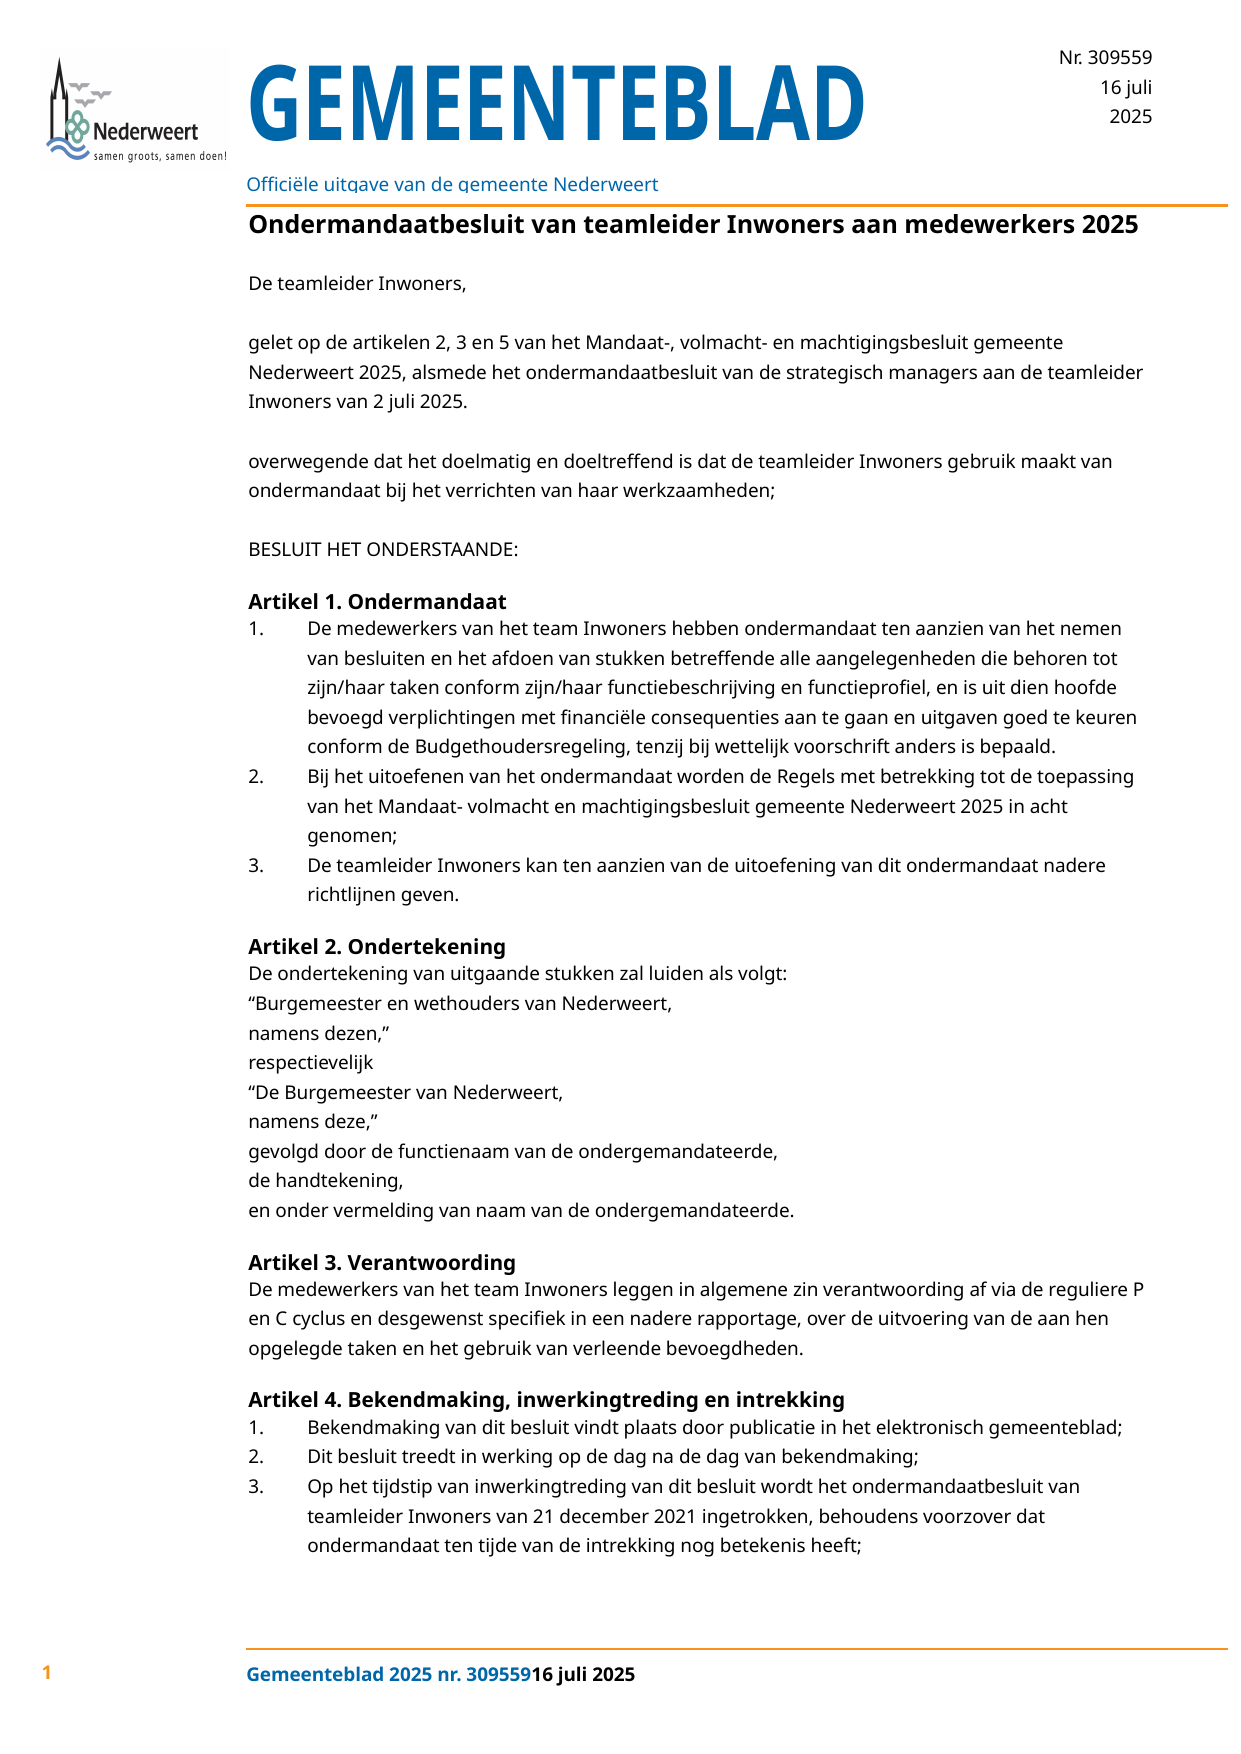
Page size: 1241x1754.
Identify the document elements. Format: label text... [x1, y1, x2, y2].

text namens dezen,” [248, 1020, 1152, 1045]
list Dit besluit treedt in werking op de dag na de dag van bekendmaking; [248, 1444, 1152, 1469]
list Op het tijdstip van inwerkingtreding van dit besluit wordt het ondermandaatbesluit van teamleider Inwoners van 21 december 2021 ingetrokken, behoudens voorzover dat ondermandaat ten tijde van de intrekking nog betekenis heeft; [248, 1473, 1152, 1558]
text Artikel 1. Ondermandaat [248, 587, 1152, 615]
text respectievelijk [248, 1049, 1152, 1075]
list De medewerkers van het team Inwoners hebben ondermandaat ten aanzien van het nemen van besluiten en het afdoen van stukken betreffende alle aangelegenheden die behoren tot zijn/haar taken conform zijn/haar functiebeschrijving en functieprofiel, en is uit dien hoofde bevoegd verplichtingen met financiële consequenties aan te gaan en uitgaven goed te keuren conform de Budgethoudersregeling, tenzij bij wettelijk voorschrift anders is bepaald. [248, 615, 1152, 759]
text De teamleider Inwoners, [248, 270, 1152, 296]
text gevolgd door de functienaam van de ondergemandateerde, [248, 1138, 1152, 1164]
text Ondermandaatbesluit van teamleider Inwoners aan medewerkers 2025 [248, 207, 1152, 241]
text Artikel 4. Bekendmaking, inwerkingtreding en intrekking [248, 1386, 1152, 1414]
text overwegende dat het doelmatig en doeltreffend is dat de teamleider Inwoners gebruik maakt van ondermandaat bij het verrichten van haar werkzaamheden; [248, 448, 1152, 503]
text en onder vermelding van naam van de ondergemandateerde. [248, 1197, 1152, 1223]
text namens deze,” [248, 1108, 1152, 1134]
text “De Burgemeester van Nederweert, [248, 1079, 1152, 1104]
text De ondertekening van uitgaande stukken zal luiden als volgt: [248, 961, 1152, 986]
picture [41, 47, 231, 172]
text BESLUIT HET ONDERSTAANDE: [248, 537, 1152, 562]
text “Burgemeester en wethouders van Nederweert, [248, 990, 1152, 1016]
text Artikel 3. Verantwoording [248, 1248, 1152, 1276]
text de handtekening, [248, 1168, 1152, 1193]
list Bekendmaking van dit besluit vindt plaats door publicatie in het elektronisch gemeenteblad; [248, 1414, 1152, 1440]
list De teamleider Inwoners kan ten aanzien van de uitoefening van dit ondermandaat nadere richtlijnen geven. [248, 852, 1152, 907]
text Artikel 2. Ondertekening [248, 932, 1152, 961]
text gelet op de artikelen 2, 3 en 5 van het Mandaat-, volmacht- en machtigingsbesluit gemeente Nederweert 2025, alsmede het ondermandaatbesluit van de strategisch managers aan de teamleider Inwoners van 2 juli 2025. [248, 329, 1152, 414]
text De medewerkers van het team Inwoners leggen in algemene zin verantwoording af via de reguliere P en C cyclus en desgewenst specifiek in een nadere rapportage, over de uitvoering van de aan hen opgelegde taken en het gebruik van verleende bevoegdheden. [248, 1276, 1152, 1361]
list Bij het uitoefenen van het ondermandaat worden de Regels met betrekking tot de toepassing van het Mandaat- volmacht en machtigingsbesluit gemeente Nederweert 2025 in acht genomen; [248, 763, 1152, 848]
